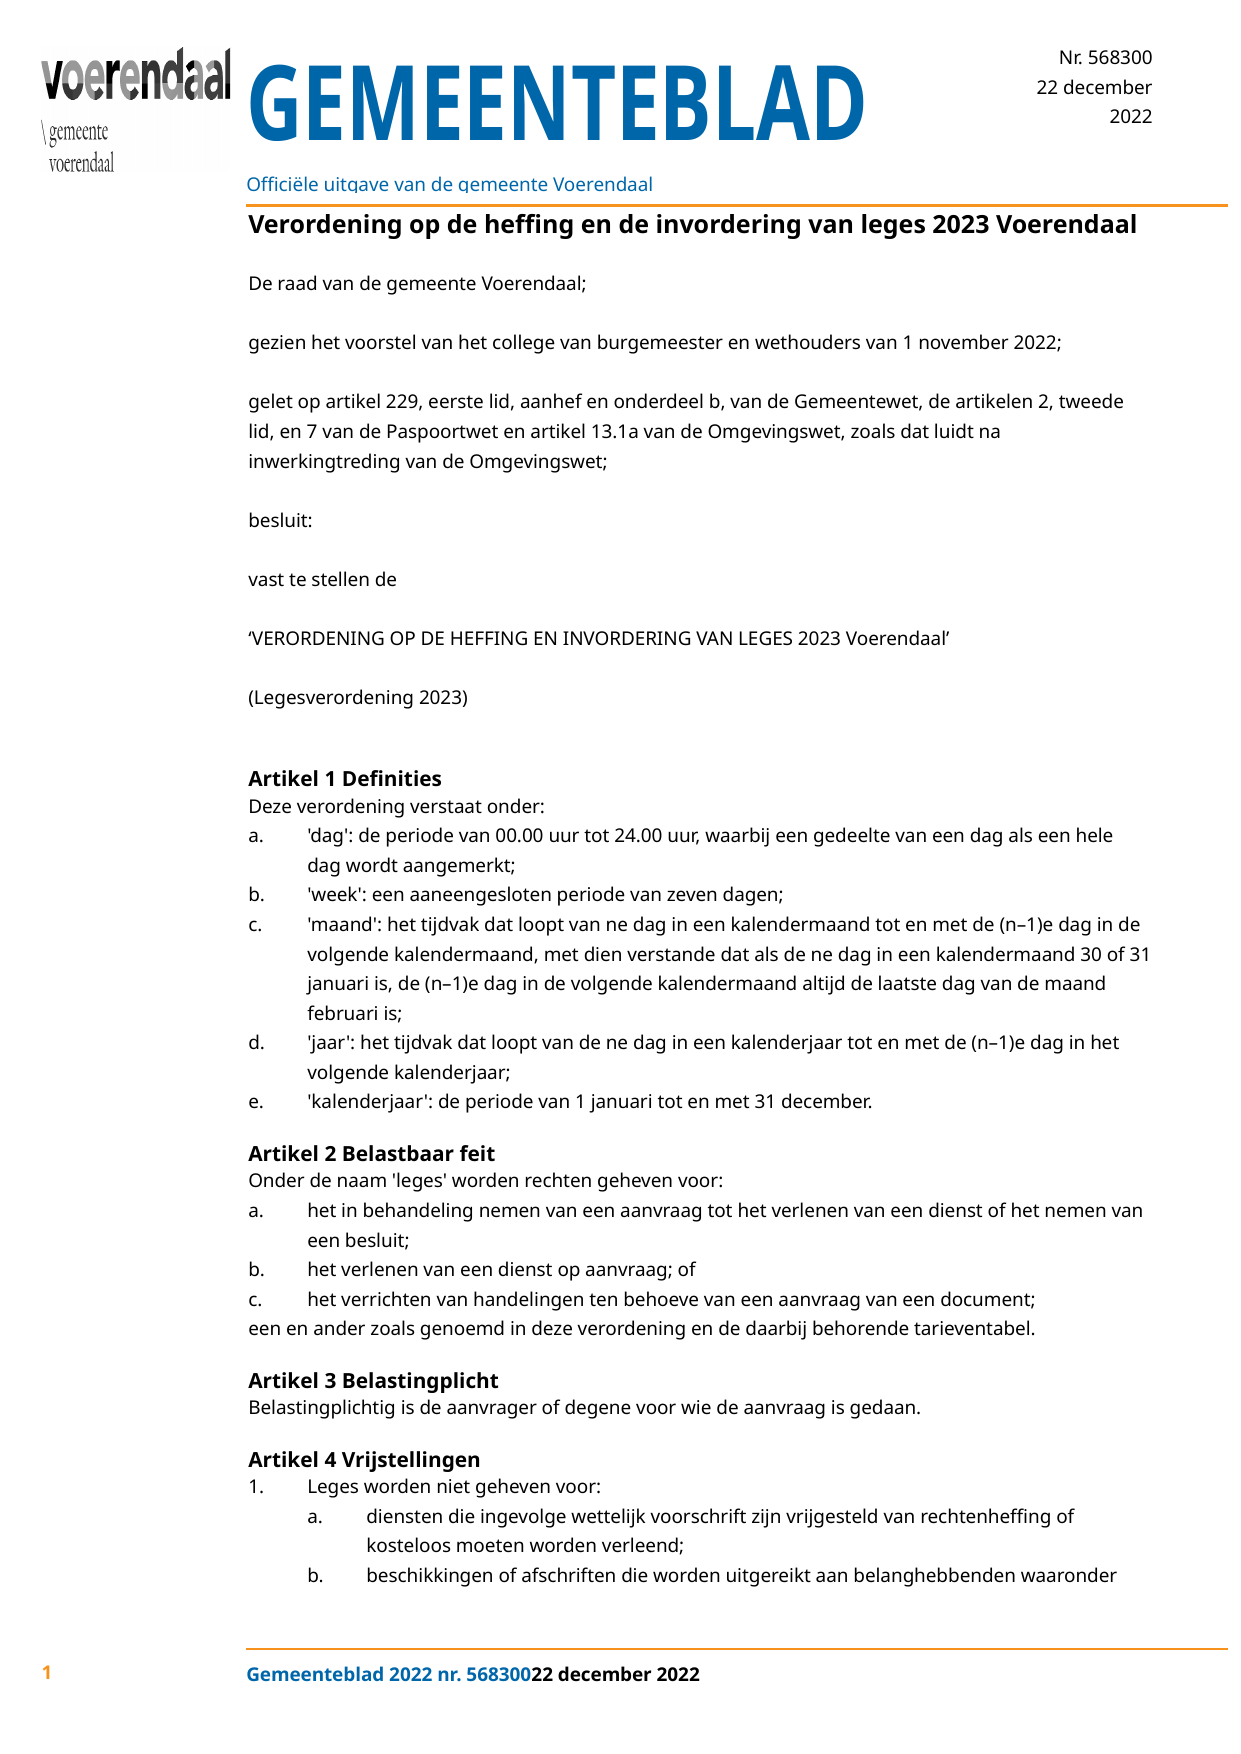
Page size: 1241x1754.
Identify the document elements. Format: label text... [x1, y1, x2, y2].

text gezien het voorstel van het college van burgemeester en wethouders van 1 november 2022; [248, 329, 1152, 355]
text Artikel 4 Vrijstellingen [248, 1445, 1152, 1473]
list 'jaar': het tijdvak dat loopt van de ne dag in een kalenderjaar tot en met de (n–1)e dag in het volgende kalenderjaar; [248, 1029, 1152, 1085]
text ‘VERORDENING OP DE HEFFING EN INVORDERING VAN LEGES 2023 Voerendaal’ [248, 625, 1152, 651]
list het verrichten van handelingen ten behoeve van een aanvraag van een document; [248, 1286, 1152, 1312]
text Artikel 2 Belastbaar feit [248, 1139, 1152, 1168]
text besluit: [248, 507, 1152, 533]
list het verlenen van een dienst op aanvraag; of [248, 1256, 1152, 1282]
text gelet op artikel 229, eerste lid, aanhef en onderdeel b, van de Gemeentewet, de artikelen 2, tweede lid, en 7 van de Paspoortwet en artikel 13.1a van de Omgevingswet, zoals dat luidt na inwerkingtreding van de Omgevingswet; [248, 389, 1152, 473]
text Verordening op de heffing en de invordering van leges 2023 Voerendaal [248, 207, 1152, 241]
text De raad van de gemeente Voerendaal; [248, 270, 1152, 296]
list 'dag': de periode van 00.00 uur tot 24.00 uur, waarbij een gedeelte van een dag als een hele dag wordt aangemerkt; [248, 822, 1152, 878]
list het in behandeling nemen van een aanvraag tot het verlenen van een dienst of het nemen van een besluit; [248, 1197, 1152, 1252]
text Deze verordening verstaat onder: [248, 793, 1152, 819]
text vast te stellen de [248, 566, 1152, 592]
list Leges worden niet geheven voor: [248, 1473, 1152, 1499]
list beschikkingen of afschriften die worden uitgereikt aan belanghebbenden waaronder [307, 1562, 1152, 1588]
list 'maand': het tijdvak dat loopt van ne dag in een kalendermaand tot en met de (n–1)e dag in de volgende kalendermaand, met dien verstande dat als de ne dag in een kalendermaand 30 of 31 januari is, de (n–1)e dag in de volgende kalendermaand altijd de laatste dag van de maand februari is; [248, 911, 1152, 1026]
picture [41, 47, 231, 172]
list 'week': een aaneengesloten periode van zeven dagen; [248, 882, 1152, 907]
text Artikel 1 Definities [248, 764, 1152, 793]
text Onder de naam 'leges' worden rechten geheven voor: [248, 1168, 1152, 1193]
text (Legesverordening 2023) [248, 684, 1152, 710]
list diensten die ingevolge wettelijk voorschrift zijn vrijgesteld van rechtenheffing of kosteloos moeten worden verleend; [307, 1503, 1152, 1558]
text een en ander zoals genoemd in deze verordening en de daarbij behorende tarieventabel. [248, 1316, 1152, 1341]
list 'kalenderjaar': de periode van 1 januari tot en met 31 december. [248, 1089, 1152, 1114]
text Artikel 3 Belastingplicht [248, 1366, 1152, 1394]
text Belastingplichtig is de aanvrager of degene voor wie de aanvraag is gedaan. [248, 1394, 1152, 1420]
